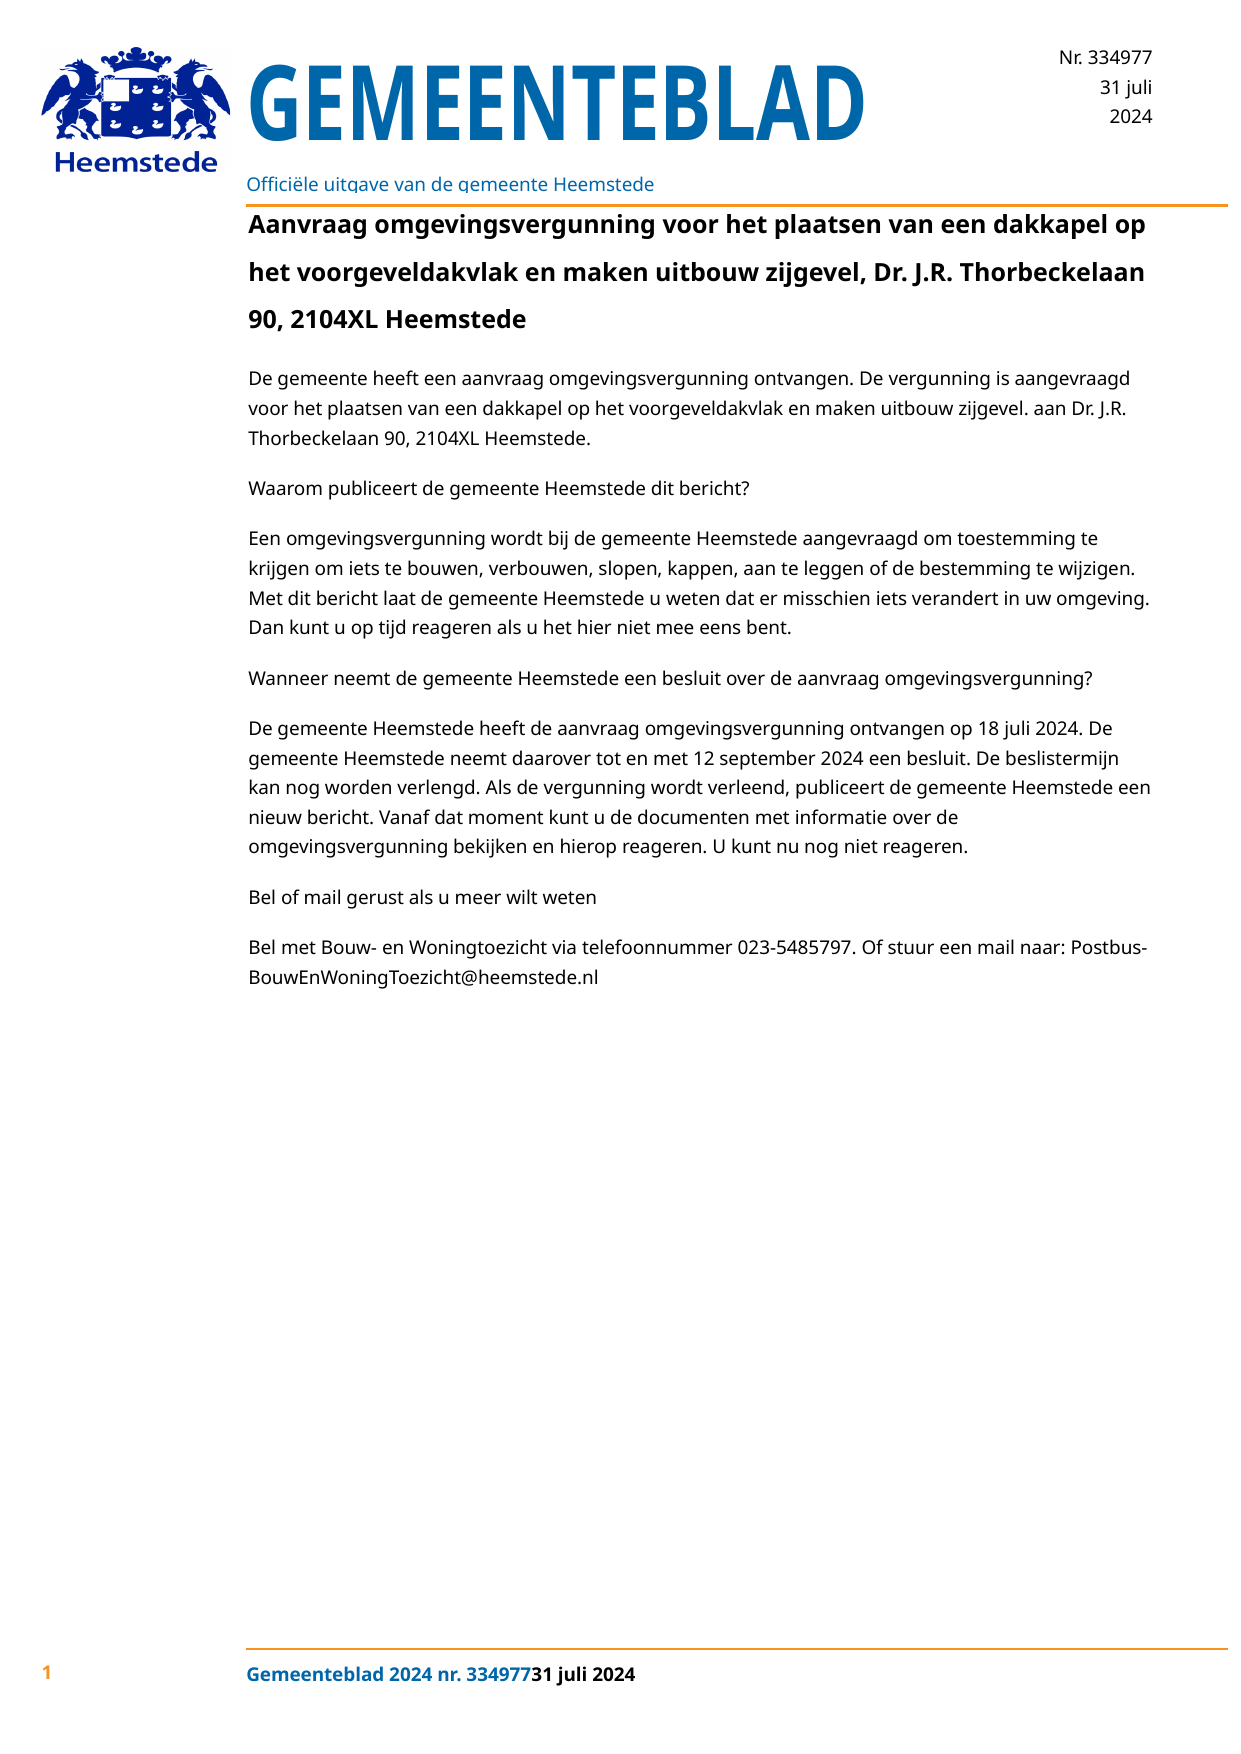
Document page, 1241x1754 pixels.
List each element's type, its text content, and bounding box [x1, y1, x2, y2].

text Waarom publiceert de gemeente Heemstede dit bericht? [248, 475, 1152, 501]
text Een omgevingsvergunning wordt bij de gemeente Heemstede aangevraagd om toestemming te krijgen om iets te bouwen, verbouwen, slopen, kappen, aan te leggen of de bestemming te wijzigen. Met dit bericht laat de gemeente Heemstede u weten dat er misschien iets verandert in uw omgeving. Dan kunt u op tijd reageren als u het hier niet mee eens bent. [248, 526, 1152, 640]
picture [41, 47, 231, 172]
text De gemeente heeft een aanvraag omgevingsvergunning ontvangen. De vergunning is aangevraagd voor het plaatsen van een dakkapel op het voorgeveldakvlak en maken uitbouw zijgevel. aan Dr. J.R. Thorbeckelaan 90, 2104XL Heemstede. [248, 366, 1152, 450]
text Aanvraag omgevingsvergunning voor het plaatsen van een dakkapel op het voorgeveldakvlak en maken uitbouw zijgevel, Dr. J.R. Thorbeckelaan 90, 2104XL Heemstede [248, 207, 1152, 336]
text Bel met Bouw- en Woningtoezicht via telefoonnummer 023-5485797. Of stuur een mail naar: Postbus-BouwEnWoningToezicht@heemstede.nl [248, 934, 1152, 989]
text Bel of mail gerust als u meer wilt weten [248, 884, 1152, 909]
text De gemeente Heemstede heeft de aanvraag omgevingsvergunning ontvangen op 18 juli 2024. De gemeente Heemstede neemt daarover tot en met 12 september 2024 een besluit. De beslistermijn kan nog worden verlengd. Als de vergunning wordt verleend, publiceert de gemeente Heemstede een nieuw bericht. Vanaf dat moment kunt u de documenten met informatie over de omgevingsvergunning bekijken en hierop reageren. U kunt nu nog niet reageren. [248, 715, 1152, 859]
text Wanneer neemt de gemeente Heemstede een besluit over de aanvraag omgevingsvergunning? [248, 665, 1152, 690]
